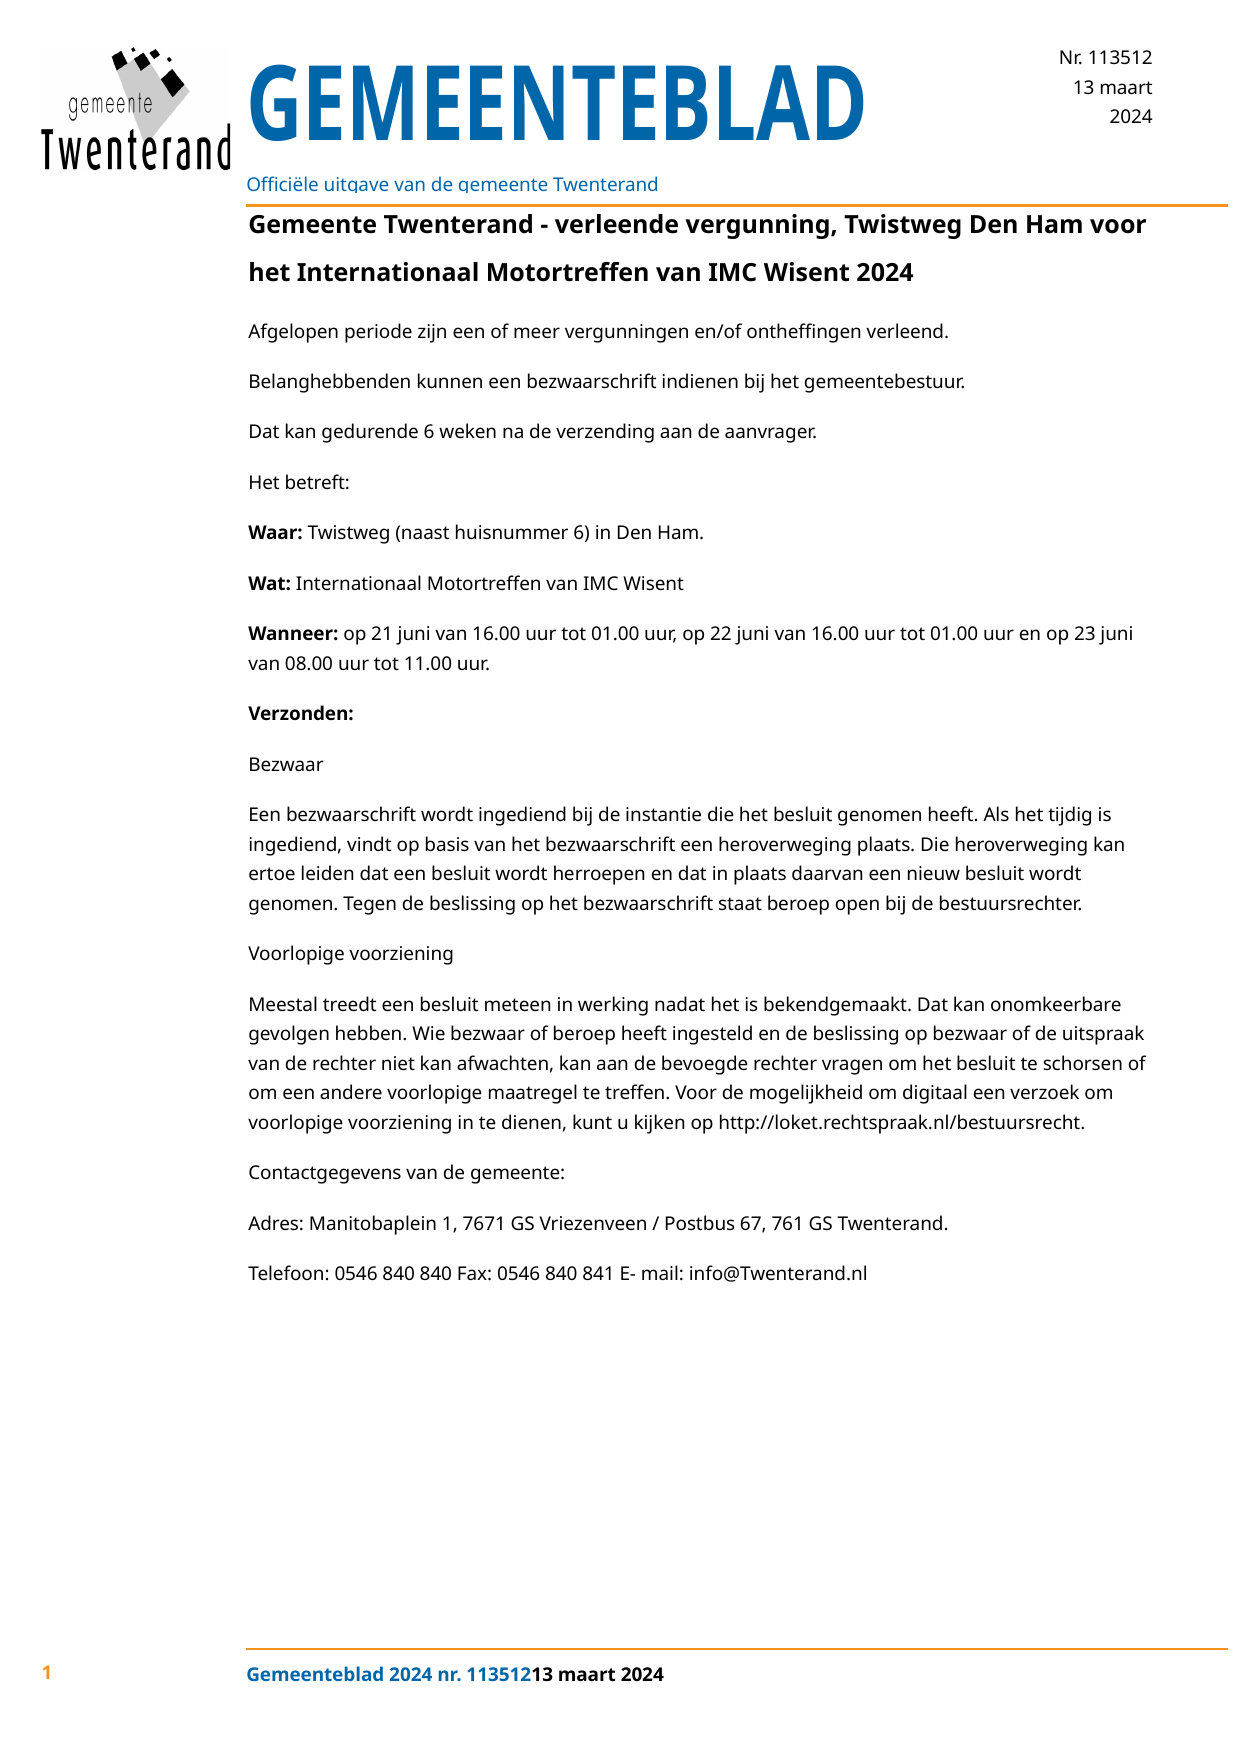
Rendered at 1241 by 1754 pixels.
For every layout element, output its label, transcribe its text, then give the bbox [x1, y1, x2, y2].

text Wat: Internationaal Motortreffen van IMC Wisent [248, 570, 1152, 596]
text Adres: Manitobaplein 1, 7671 GS Vriezenveen / Postbus 67, 761 GS Twenterand. [248, 1210, 1152, 1236]
text Afgelopen periode zijn een of meer vergunningen en/of ontheffingen verleend. [248, 318, 1152, 344]
text Het betreft: [248, 469, 1152, 495]
text Contactgegevens van de gemeente: [248, 1159, 1152, 1185]
text Belanghebbenden kunnen een bezwaarschrift indienen bij het gemeentebestuur. [248, 368, 1152, 394]
text Waar: Twistweg (naast huisnummer 6) in Den Ham. [248, 519, 1152, 545]
text Meestal treedt een besluit meteen in werking nadat het is bekendgemaakt. Dat kan onomkeerbare gevolgen hebben. Wie bezwaar of beroep heeft ingesteld en de beslissing op bezwaar of de uitspraak van de rechter niet kan afwachten, kan aan de bevoegde rechter vragen om het besluit te schorsen of om een andere voorlopige maatregel te treffen. Voor de mogelijkheid om digitaal een verzoek om voorlopige voorziening in te dienen, kunt u kijken op http://loket.rechtspraak.nl/bestuursrecht. [248, 991, 1152, 1135]
text Voorlopige voorziening [248, 940, 1152, 966]
text Een bezwaarschrift wordt ingediend bij de instantie die het besluit genomen heeft. Als het tijdig is ingediend, vindt op basis van het bezwaarschrift een heroverweging plaats. Die heroverweging kan ertoe leiden dat een besluit wordt herroepen en dat in plaats daarvan een nieuw besluit wordt genomen. Tegen de beslissing op het bezwaarschrift staat beroep open bij de bestuursrechter. [248, 801, 1152, 916]
text Wanneer: op 21 juni van 16.00 uur tot 01.00 uur, op 22 juni van 16.00 uur tot 01.00 uur en op 23 juni van 08.00 uur tot 11.00 uur. [248, 620, 1152, 676]
text Verzonden: [248, 700, 1152, 726]
text Bezwaar [248, 751, 1152, 777]
text Telefoon: 0546 840 840 Fax: 0546 840 841 E- mail: info@Twenterand.nl [248, 1260, 1152, 1286]
text Gemeente Twenterand - verleende vergunning, Twistweg Den Ham voor het Internationaal Motortreffen van IMC Wisent 2024 [248, 207, 1152, 288]
text Dat kan gedurende 6 weken na de verzending aan de aanvrager. [248, 419, 1152, 444]
picture [41, 47, 231, 172]
